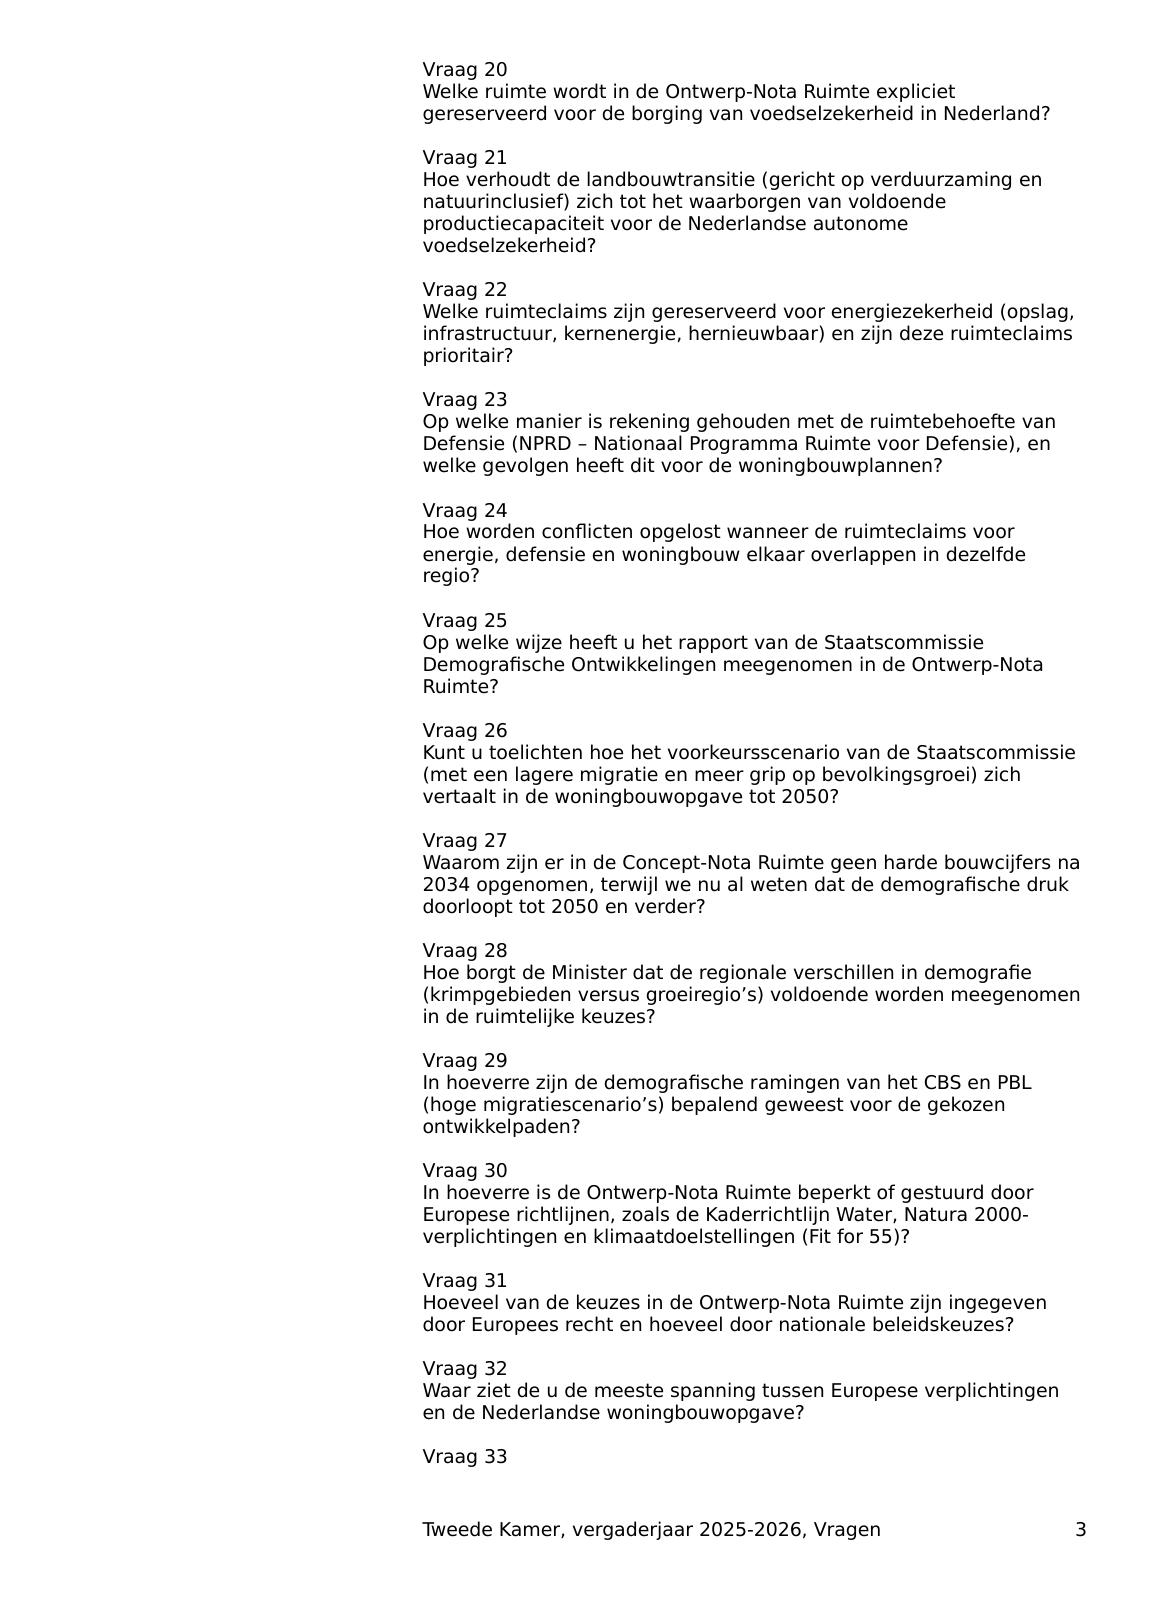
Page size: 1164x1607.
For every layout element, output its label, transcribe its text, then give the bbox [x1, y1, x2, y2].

text Hoe borgt de Minister dat de regionale verschillen in demografie (krimpgebieden versus groeiregio’s) voldoende worden meegenomen in de ruimtelijke keuzes? [422, 962, 1087, 1028]
text Hoeveel van de keuzes in de Ontwerp-Nota Ruimte zijn ingegeven door Europees recht en hoeveel door nationale beleidskeuzes? [422, 1292, 1087, 1336]
text Vraag 28 [422, 940, 1087, 962]
text Waarom zijn er in de Concept-Nota Ruimte geen harde bouwcijfers na 2034 opgenomen, terwijl we nu al weten dat de demografische druk doorloopt tot 2050 en verder? [422, 852, 1087, 918]
text Op welke wijze heeft u het rapport van de Staatscommissie Demografische Ontwikkelingen meegenomen in de Ontwerp-Nota Ruimte? [422, 632, 1087, 697]
text Vraag 32 [422, 1358, 1087, 1380]
text Op welke manier is rekening gehouden met de ruimtebehoefte van Defensie (NPRD – Nationaal Programma Ruimte voor Defensie), en welke gevolgen heeft dit voor de woningbouwplannen? [422, 411, 1087, 477]
text Kunt u toelichten hoe het voorkeursscenario van de Staatscommissie (met een lagere migratie en meer grip op bevolkingsgroei) zich vertaalt in de woningbouwopgave tot 2050? [422, 742, 1087, 808]
text Vraag 23 [422, 389, 1087, 411]
text Vraag 25 [422, 609, 1087, 632]
text Vraag 26 [422, 720, 1087, 742]
text Vraag 33 [422, 1446, 1087, 1468]
text Vraag 24 [422, 499, 1087, 521]
text Welke ruimteclaims zijn gereserveerd voor energiezekerheid (opslag, infrastructuur, kernenergie, hernieuwbaar) en zijn deze ruimteclaims prioritair? [422, 301, 1087, 367]
text Vraag 27 [422, 830, 1087, 852]
text Vraag 22 [422, 279, 1087, 301]
text Vraag 30 [422, 1160, 1087, 1182]
text Waar ziet de u de meeste spanning tussen Europese verplichtingen en de Nederlandse woningbouwopgave? [422, 1380, 1087, 1424]
text In hoeverre zijn de demografische ramingen van het CBS en PBL (hoge migratiescenario’s) bepalend geweest voor de gekozen ontwikkelpaden? [422, 1072, 1087, 1138]
text Vraag 31 [422, 1270, 1087, 1292]
text Hoe worden conflicten opgelost wanneer de ruimteclaims voor energie, defensie en woningbouw elkaar overlappen in dezelfde regio? [422, 521, 1087, 587]
text Welke ruimte wordt in de Ontwerp-Nota Ruimte expliciet gereserveerd voor de borging van voedselzekerheid in Nederland? [422, 81, 1087, 125]
text Vraag 29 [422, 1050, 1087, 1072]
text Vraag 20 [422, 59, 1087, 81]
text Vraag 21 [422, 147, 1087, 169]
text In hoeverre is de Ontwerp-Nota Ruimte beperkt of gestuurd door Europese richtlijnen, zoals de Kaderrichtlijn Water, Natura 2000-verplichtingen en klimaatdoelstellingen (Fit for 55)? [422, 1182, 1087, 1248]
text Hoe verhoudt de landbouwtransitie (gericht op verduurzaming en natuurinclusief) zich tot het waarborgen van voldoende productiecapaciteit voor de Nederlandse autonome voedselzekerheid? [422, 169, 1087, 257]
